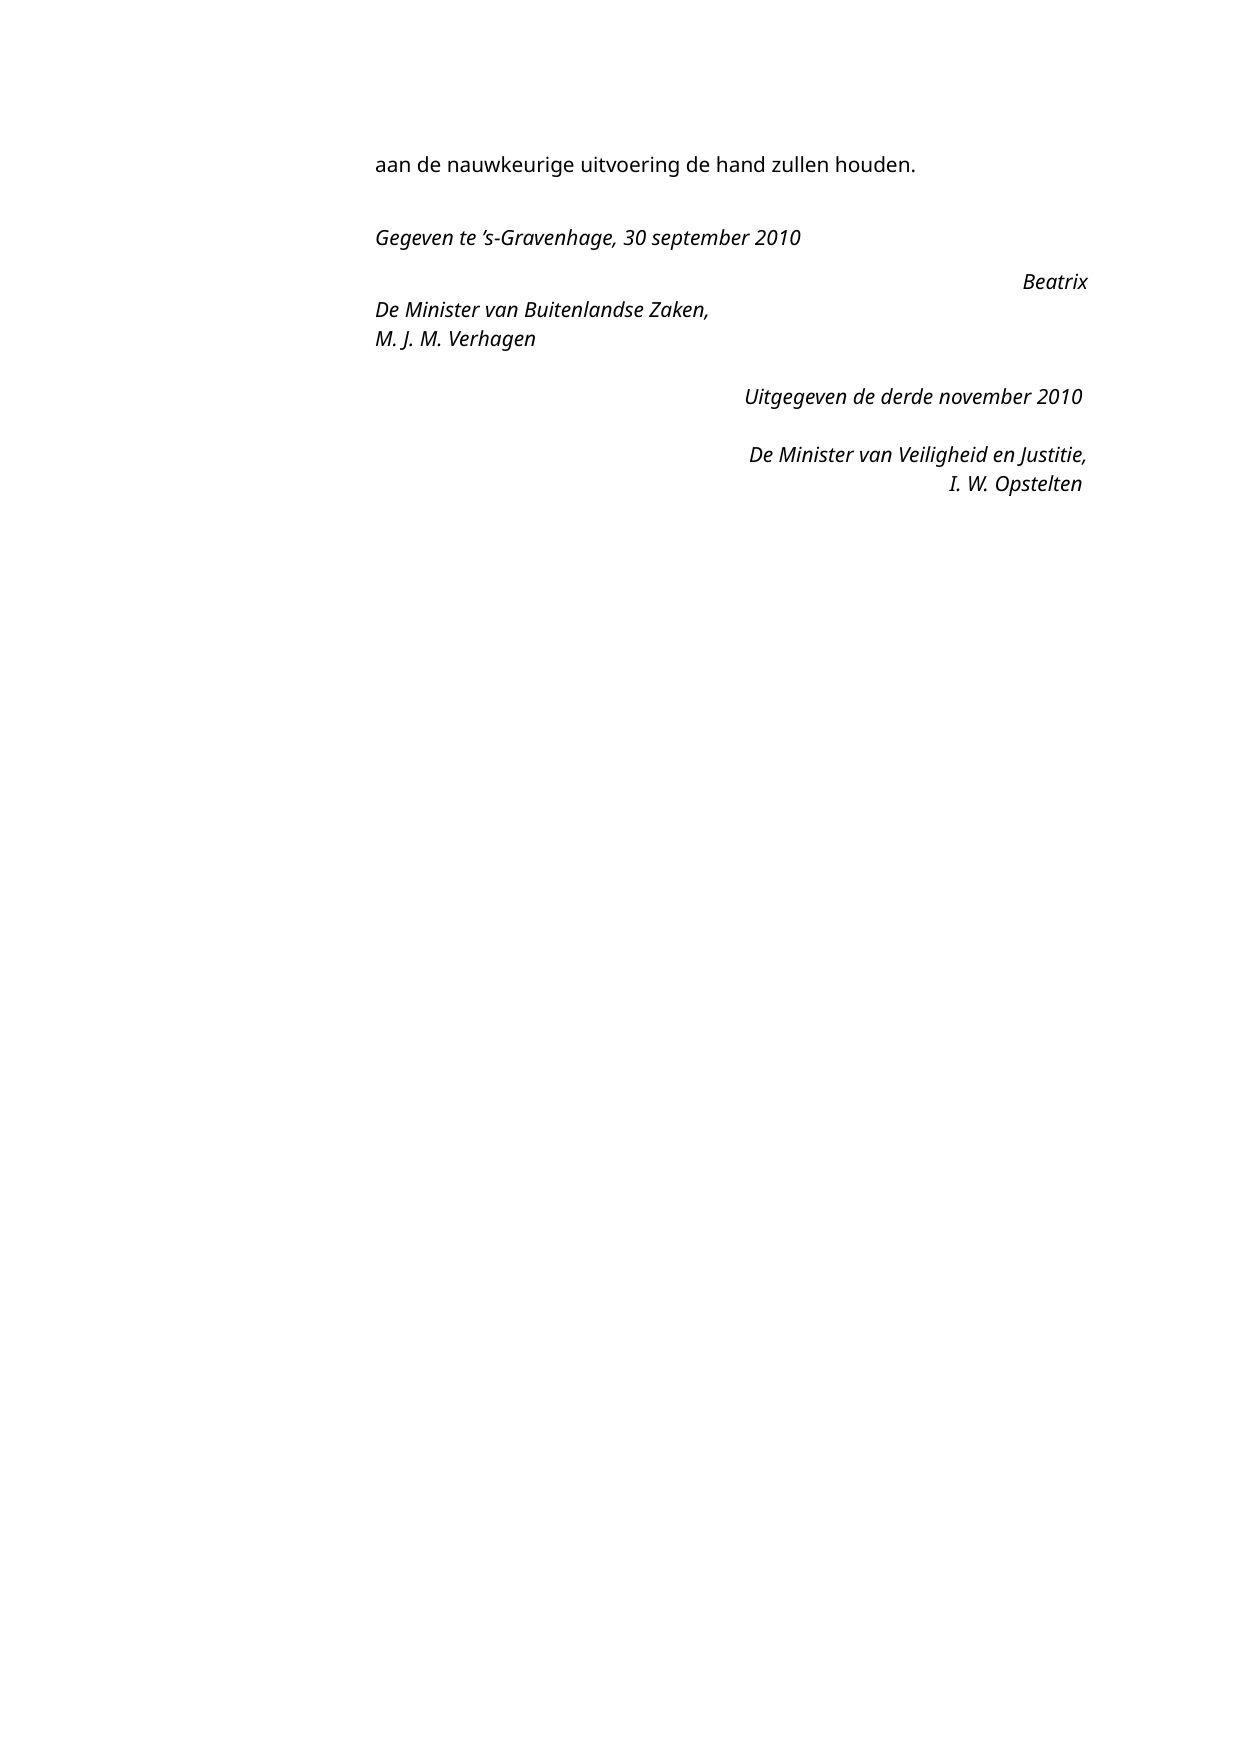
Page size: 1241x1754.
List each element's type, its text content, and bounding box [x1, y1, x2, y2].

text Beatrix [375, 267, 1090, 295]
text I. W. Opstelten [375, 469, 1090, 497]
text De Minister van Veiligheid en Justitie, [375, 441, 1090, 469]
text aan de nauwkeurige uitvoering de hand zullen houden. [375, 150, 1090, 178]
text Gegeven te ’s-Gravenhage, 30 september 2010 [375, 223, 1090, 252]
text Uitgegeven de derde november 2010 [375, 382, 1090, 411]
text M. J. M. Verhagen [375, 324, 1090, 352]
text De Minister van Buitenlandse Zaken, [375, 295, 1090, 324]
